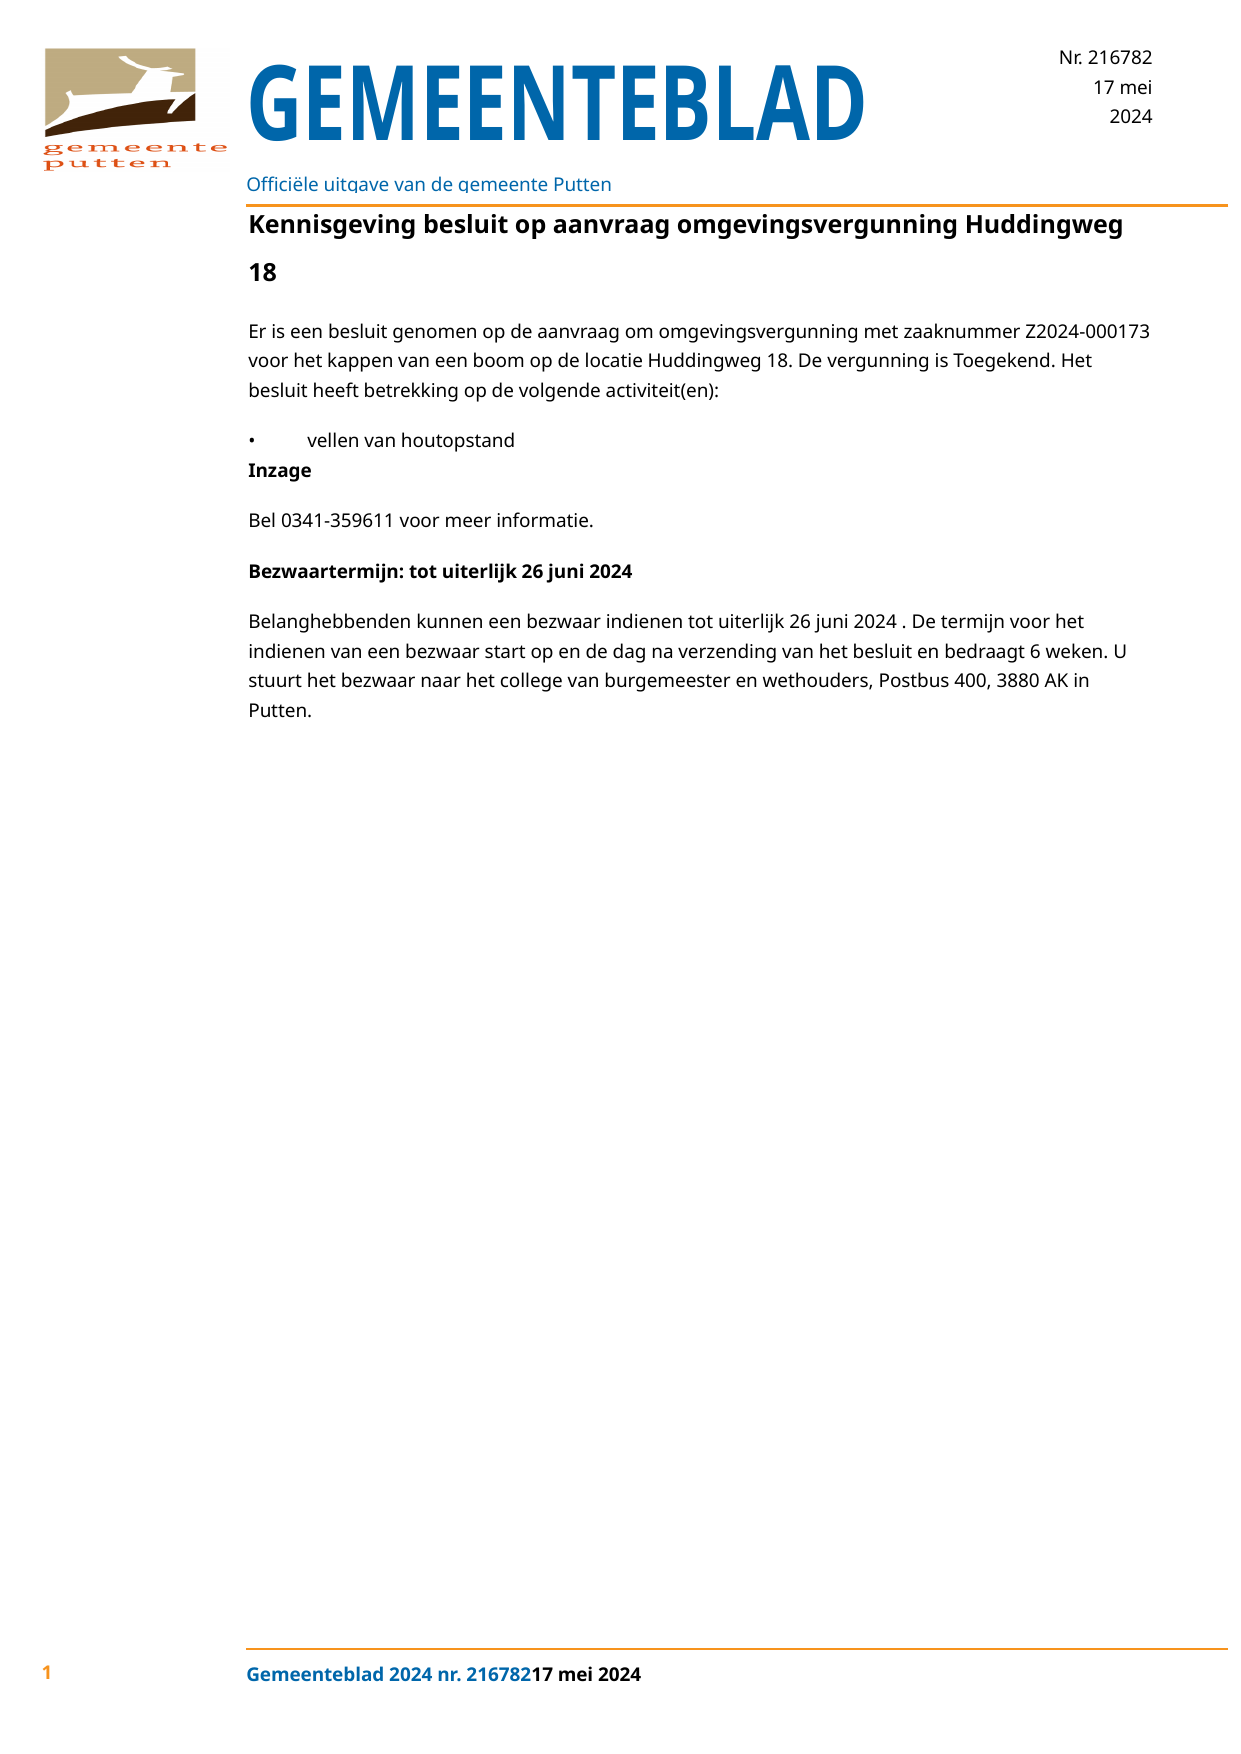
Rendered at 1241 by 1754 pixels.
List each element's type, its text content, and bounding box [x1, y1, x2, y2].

text Belanghebbenden kunnen een bezwaar indienen tot uiterlijk 26 juni 2024 . De termijn voor het indienen van een bezwaar start op en de dag na verzending van het besluit en bedraagt 6 weken. U stuurt het bezwaar naar het college van burgemeester en wethouders, Postbus 400, 3880 AK in Putten. [248, 608, 1152, 723]
text Bel 0341-359611 voor meer informatie. [248, 507, 1152, 533]
text Kennisgeving besluit op aanvraag omgevingsvergunning Huddingweg 18 [248, 207, 1152, 288]
text Er is een besluit genomen op de aanvraag om omgevingsvergunning met zaaknummer Z2024-000173 voor het kappen van een boom op de locatie Huddingweg 18. De vergunning is Toegekend. Het besluit heeft betrekking op de volgende activiteit(en): [248, 318, 1152, 403]
text Bezwaartermijn: tot uiterlijk 26 juni 2024 [248, 558, 1152, 584]
text Inzage [248, 457, 1152, 483]
list vellen van houtopstand [248, 427, 1152, 453]
picture [41, 47, 231, 172]
